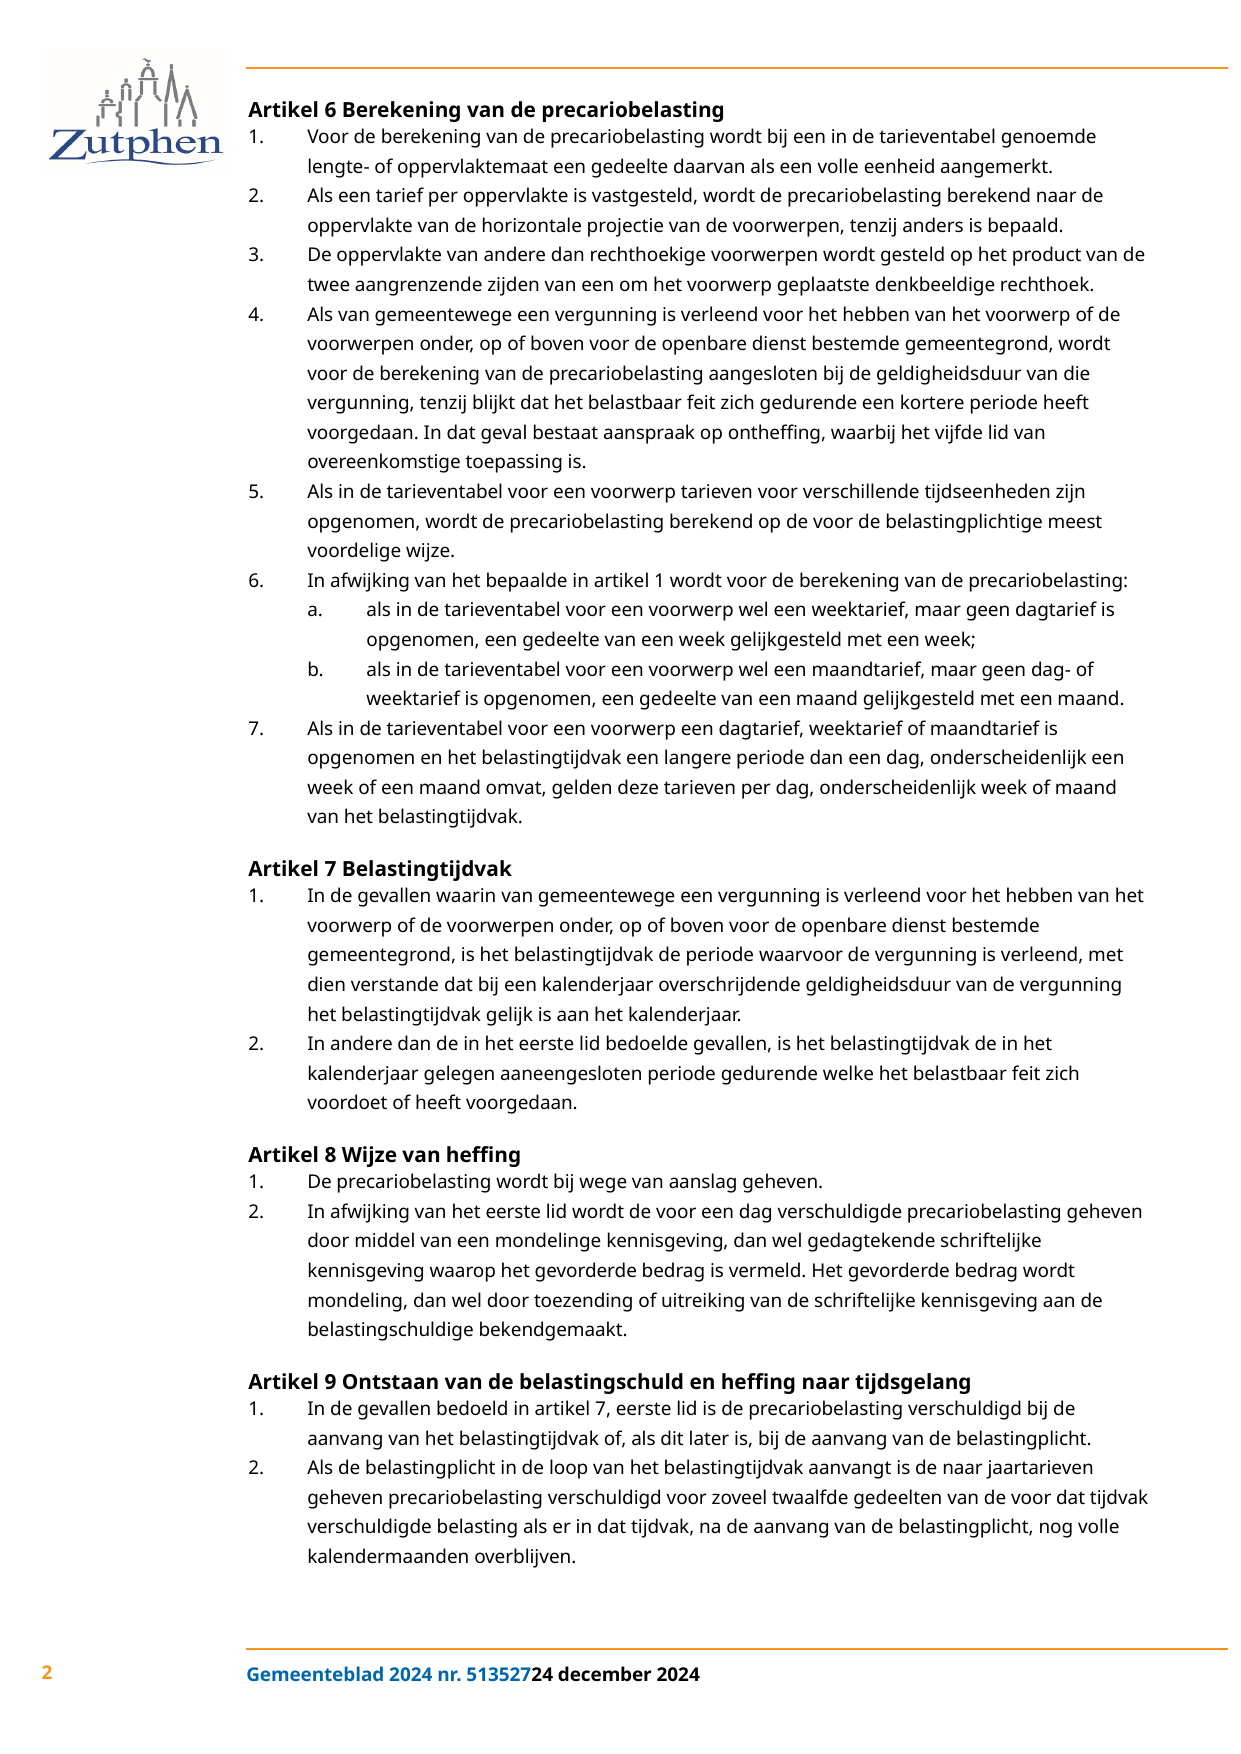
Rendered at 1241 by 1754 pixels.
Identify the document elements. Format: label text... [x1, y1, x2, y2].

list In afwijking van het bepaalde in artikel 1 wordt voor de berekening van de precariobelasting: [248, 567, 1152, 593]
list Als van gemeentewege een vergunning is verleend voor het hebben van het voorwerp of de voorwerpen onder, op of boven voor de openbare dienst bestemde gemeentegrond, wordt voor de berekening van de precariobelasting aangesloten bij de geldigheidsduur van die vergunning, tenzij blijkt dat het belastbaar feit zich gedurende een kortere periode heeft voorgedaan. In dat geval bestaat aanspraak op ontheffing, waarbij het vijfde lid van overeenkomstige toepassing is. [248, 301, 1152, 474]
list In afwijking van het eerste lid wordt de voor een dag verschuldigde precariobelasting geheven door middel van een mondelinge kennisgeving, dan wel gedagtekende schriftelijke kennisgeving waarop het gevorderde bedrag is vermeld. Het gevorderde bedrag wordt mondeling, dan wel door toezending of uitreiking van de schriftelijke kennisgeving aan de belastingschuldige bekendgemaakt. [248, 1198, 1152, 1342]
list als in de tarieventabel voor een voorwerp wel een maandtarief, maar geen dag- of weektarief is opgenomen, een gedeelte van een maand gelijkgesteld met een maand. [307, 656, 1152, 711]
list Voor de berekening van de precariobelasting wordt bij een in de tarieventabel genoemde lengte- of oppervlaktemaat een gedeelte daarvan als een volle eenheid aangemerkt. [248, 123, 1152, 178]
picture [41, 47, 231, 172]
list Als de belastingplicht in de loop van het belastingtijdvak aanvangt is de naar jaartarieven geheven precariobelasting verschuldigd voor zoveel twaalfde gedeelten van de voor dat tijdvak verschuldigde belasting als er in dat tijdvak, na de aanvang van de belastingplicht, nog volle kalendermaanden overblijven. [248, 1454, 1152, 1569]
list In andere dan de in het eerste lid bedoelde gevallen, is het belastingtijdvak de in het kalenderjaar gelegen aaneengesloten periode gedurende welke het belastbaar feit zich voordoet of heeft voorgedaan. [248, 1030, 1152, 1115]
text Artikel 9 Ontstaan van de belastingschuld en heffing naar tijdsgelang [248, 1367, 1152, 1395]
text Artikel 7 Belastingtijdvak [248, 854, 1152, 882]
list In de gevallen waarin van gemeentewege een vergunning is verleend voor het hebben van het voorwerp of de voorwerpen onder, op of boven voor de openbare dienst bestemde gemeentegrond, is het belastingtijdvak de periode waarvoor de vergunning is verleend, met dien verstande dat bij een kalenderjaar overschrijdende geldigheidsduur van de vergunning het belastingtijdvak gelijk is aan het kalenderjaar. [248, 882, 1152, 1027]
list Als in de tarieventabel voor een voorwerp een dagtarief, weektarief of maandtarief is opgenomen en het belastingtijdvak een langere periode dan een dag, onderscheidenlijk een week of een maand omvat, gelden deze tarieven per dag, onderscheidenlijk week of maand van het belastingtijdvak. [248, 715, 1152, 829]
text Artikel 6 Berekening van de precariobelasting [248, 95, 1152, 123]
text Artikel 8 Wijze van heffing [248, 1140, 1152, 1168]
list als in de tarieventabel voor een voorwerp wel een weektarief, maar geen dagtarief is opgenomen, een gedeelte van een week gelijkgesteld met een week; [307, 597, 1152, 652]
list Als een tarief per oppervlakte is vastgesteld, wordt de precariobelasting berekend naar de oppervlakte van de horizontale projectie van de voorwerpen, tenzij anders is bepaald. [248, 182, 1152, 238]
list De oppervlakte van andere dan rechthoekige voorwerpen wordt gesteld op het product van de twee aangrenzende zijden van een om het voorwerp geplaatste denkbeeldige rechthoek. [248, 242, 1152, 297]
list Als in de tarieventabel voor een voorwerp tarieven voor verschillende tijdseenheden zijn opgenomen, wordt de precariobelasting berekend op de voor de belastingplichtige meest voordelige wijze. [248, 478, 1152, 563]
list In de gevallen bedoeld in artikel 7, eerste lid is de precariobelasting verschuldigd bij de aanvang van het belastingtijdvak of, als dit later is, bij de aanvang van de belastingplicht. [248, 1395, 1152, 1451]
list De precariobelasting wordt bij wege van aanslag geheven. [248, 1168, 1152, 1194]
